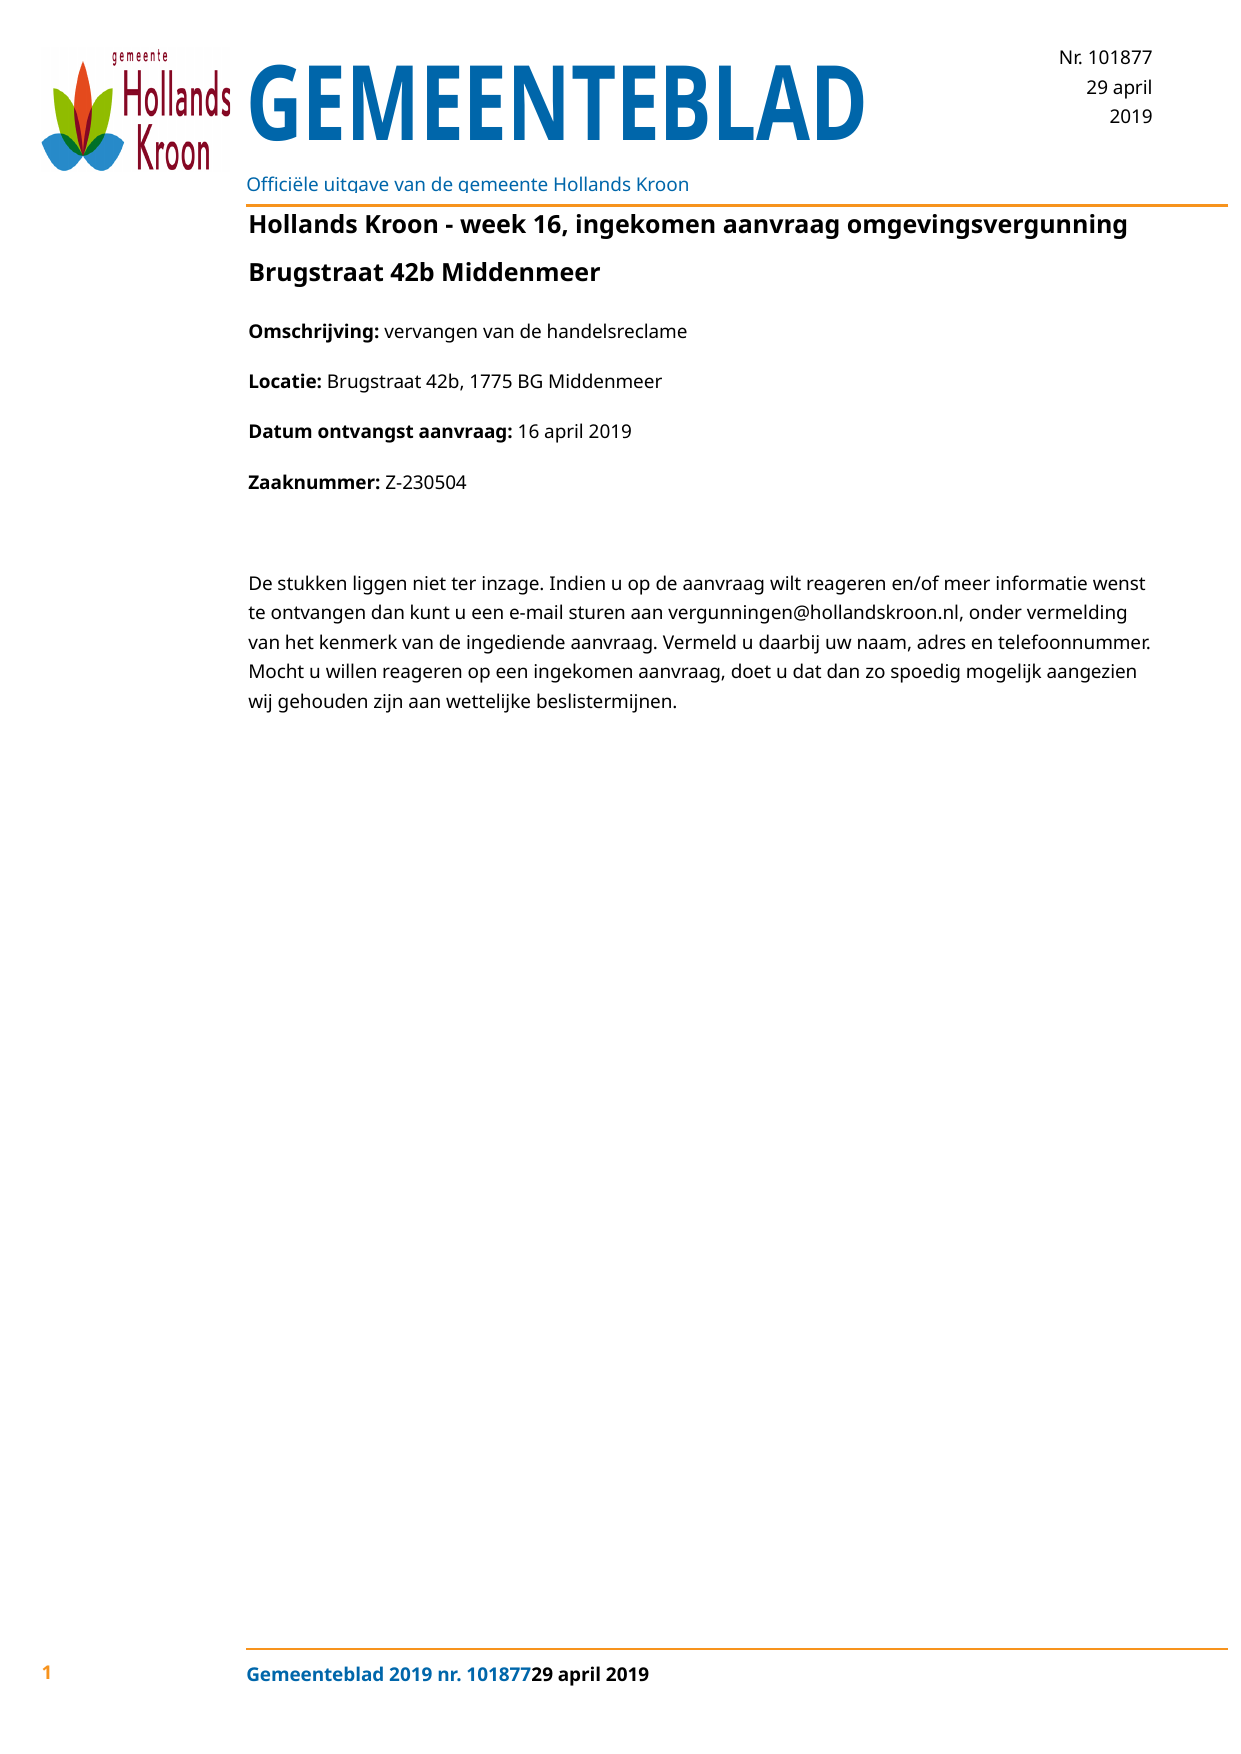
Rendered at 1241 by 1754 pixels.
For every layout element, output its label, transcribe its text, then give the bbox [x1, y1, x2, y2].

text Zaaknummer: Z-230504 [248, 469, 1152, 495]
text Hollands Kroon - week 16, ingekomen aanvraag omgevingsvergunning Brugstraat 42b Middenmeer [248, 207, 1152, 288]
text Datum ontvangst aanvraag: 16 april 2019 [248, 419, 1152, 444]
text Omschrijving: vervangen van de handelsreclame [248, 318, 1152, 344]
text De stukken liggen niet ter inzage. Indien u op de aanvraag wilt reageren en/of meer informatie wenst te ontvangen dan kunt u een e-mail sturen aan vergunningen@hollandskroon.nl, onder vermelding van het kenmerk van de ingediende aanvraag. Vermeld u daarbij uw naam, adres en telefoonnummer. Mocht u willen reageren op een ingekomen aanvraag, doet u dat dan zo spoedig mogelijk aangezien wij gehouden zijn aan wettelijke beslistermijnen. [248, 570, 1152, 714]
text Locatie: Brugstraat 42b, 1775 BG Middenmeer [248, 368, 1152, 394]
picture [41, 47, 231, 172]
